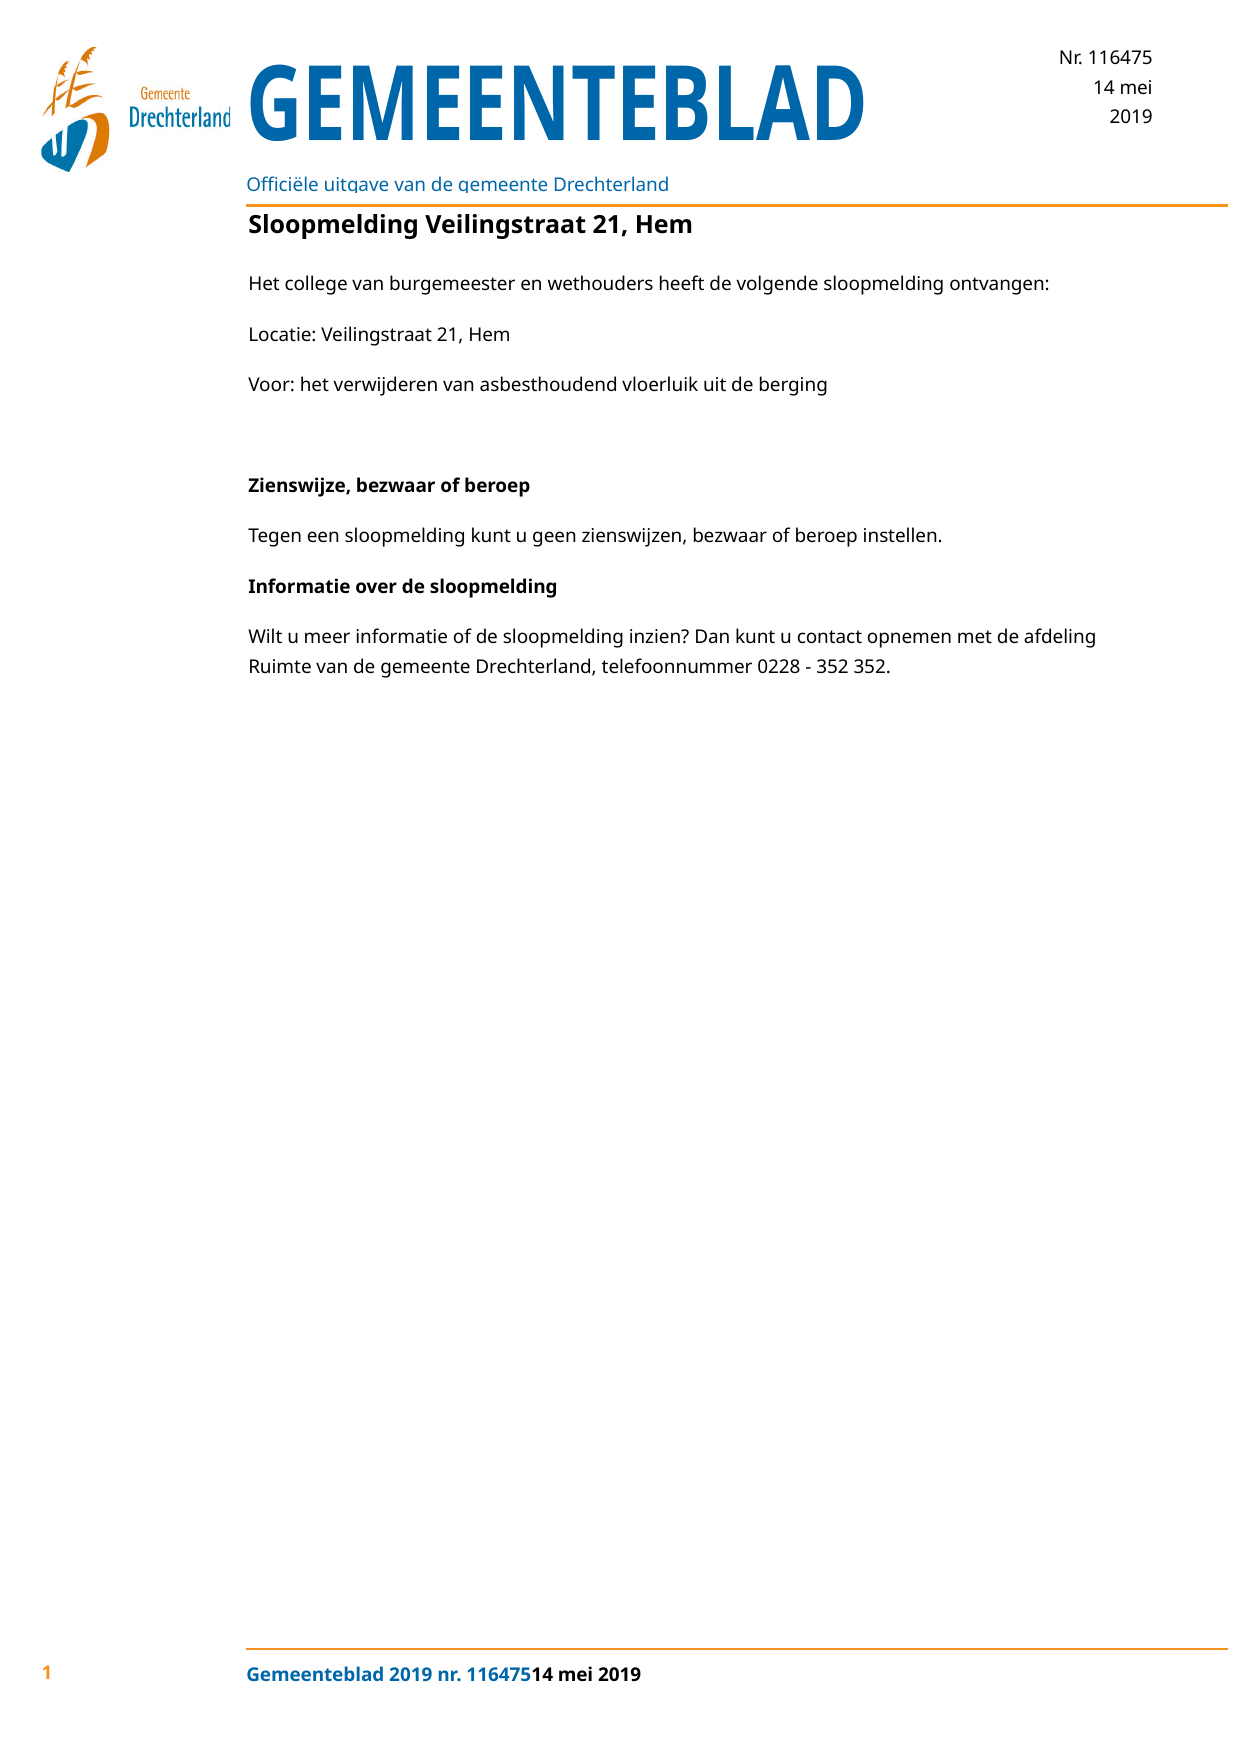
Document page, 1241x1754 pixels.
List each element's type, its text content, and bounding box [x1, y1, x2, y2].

text Het college van burgemeester en wethouders heeft de volgende sloopmelding ontvangen: [248, 270, 1152, 296]
text Informatie over de sloopmelding [248, 573, 1152, 598]
picture [226, 115, 231, 124]
text Voor: het verwijderen van asbesthoudend vloerluik uit de berging [248, 371, 1152, 397]
text Sloopmelding Veilingstraat 21, Hem [248, 207, 1152, 241]
text Wilt u meer informatie of de sloopmelding inzien? Dan kunt u contact opnemen met de afdeling Ruimte van de gemeente Drechterland, telefoonnummer 0228 - 352 352. [248, 623, 1152, 678]
text Locatie: Veilingstraat 21, Hem [248, 321, 1152, 346]
text Zienswijze, bezwaar of beroep [248, 472, 1152, 498]
text Tegen een sloopmelding kunt u geen zienswijzen, bezwaar of beroep instellen. [248, 522, 1152, 548]
picture [41, 47, 231, 172]
picture [41, 158, 64, 172]
